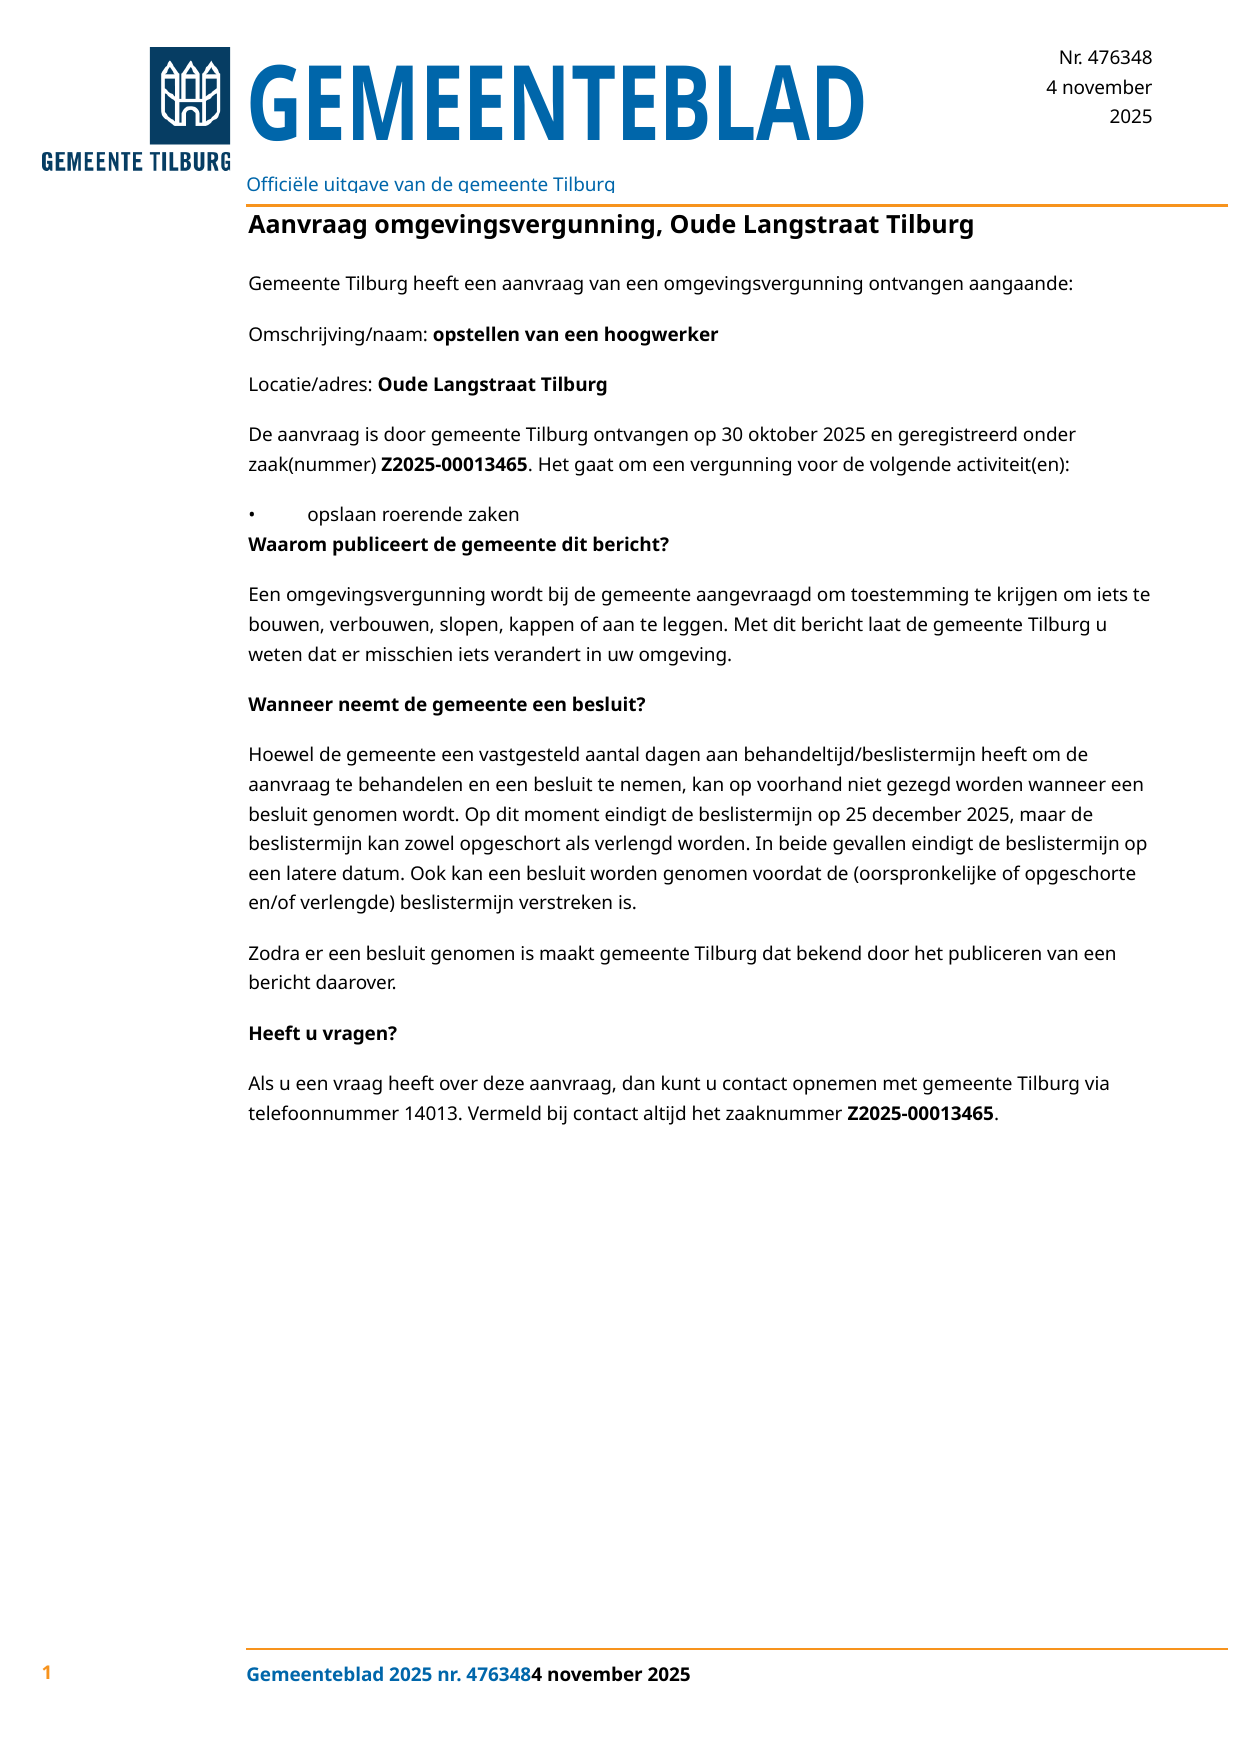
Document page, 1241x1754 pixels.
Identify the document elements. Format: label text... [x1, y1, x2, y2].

text Wanneer neemt de gemeente een besluit? [248, 691, 1152, 717]
text De aanvraag is door gemeente Tilburg ontvangen op 30 oktober 2025 en geregistreerd onder zaak(nummer) Z2025-00013465. Het gaat om een vergunning voor de volgende activiteit(en): [248, 422, 1152, 477]
text Heeft u vragen? [248, 1020, 1152, 1046]
text Als u een vraag heeft over deze aanvraag, dan kunt u contact opnemen met gemeente Tilburg via telefoonnummer 14013. Vermeld bij contact altijd het zaaknummer Z2025-00013465. [248, 1070, 1152, 1126]
text Aanvraag omgevingsvergunning, Oude Langstraat Tilburg [248, 207, 1152, 241]
text Locatie/adres: Oude Langstraat Tilburg [248, 371, 1152, 397]
text Gemeente Tilburg heeft een aanvraag van een omgevingsvergunning ontvangen aangaande: [248, 270, 1152, 296]
text Waarom publiceert de gemeente dit bericht? [248, 531, 1152, 557]
text Hoewel de gemeente een vastgesteld aantal dagen aan behandeltijd/beslistermijn heeft om de aanvraag te behandelen en een besluit te nemen, kan op voorhand niet gezegd worden wanneer een besluit genomen wordt. Op dit moment eindigt de beslistermijn op 25 december 2025, maar de beslistermijn kan zowel opgeschort als verlengd worden. In beide gevallen eindigt de beslistermijn op een latere datum. Ook kan een besluit worden genomen voordat de (oorspronkelijke of opgeschorte en/of verlengde) beslistermijn verstreken is. [248, 742, 1152, 915]
text Een omgevingsvergunning wordt bij de gemeente aangevraagd om toestemming te krijgen om iets te bouwen, verbouwen, slopen, kappen of aan te leggen. Met dit bericht laat de gemeente Tilburg u weten dat er misschien iets verandert in uw omgeving. [248, 582, 1152, 666]
text Omschrijving/naam: opstellen van een hoogwerker [248, 321, 1152, 346]
list opslaan roerende zaken [248, 502, 1152, 527]
text Zodra er een besluit genomen is maakt gemeente Tilburg dat bekend door het publiceren van een bericht daarover. [248, 940, 1152, 995]
picture [41, 47, 231, 172]
